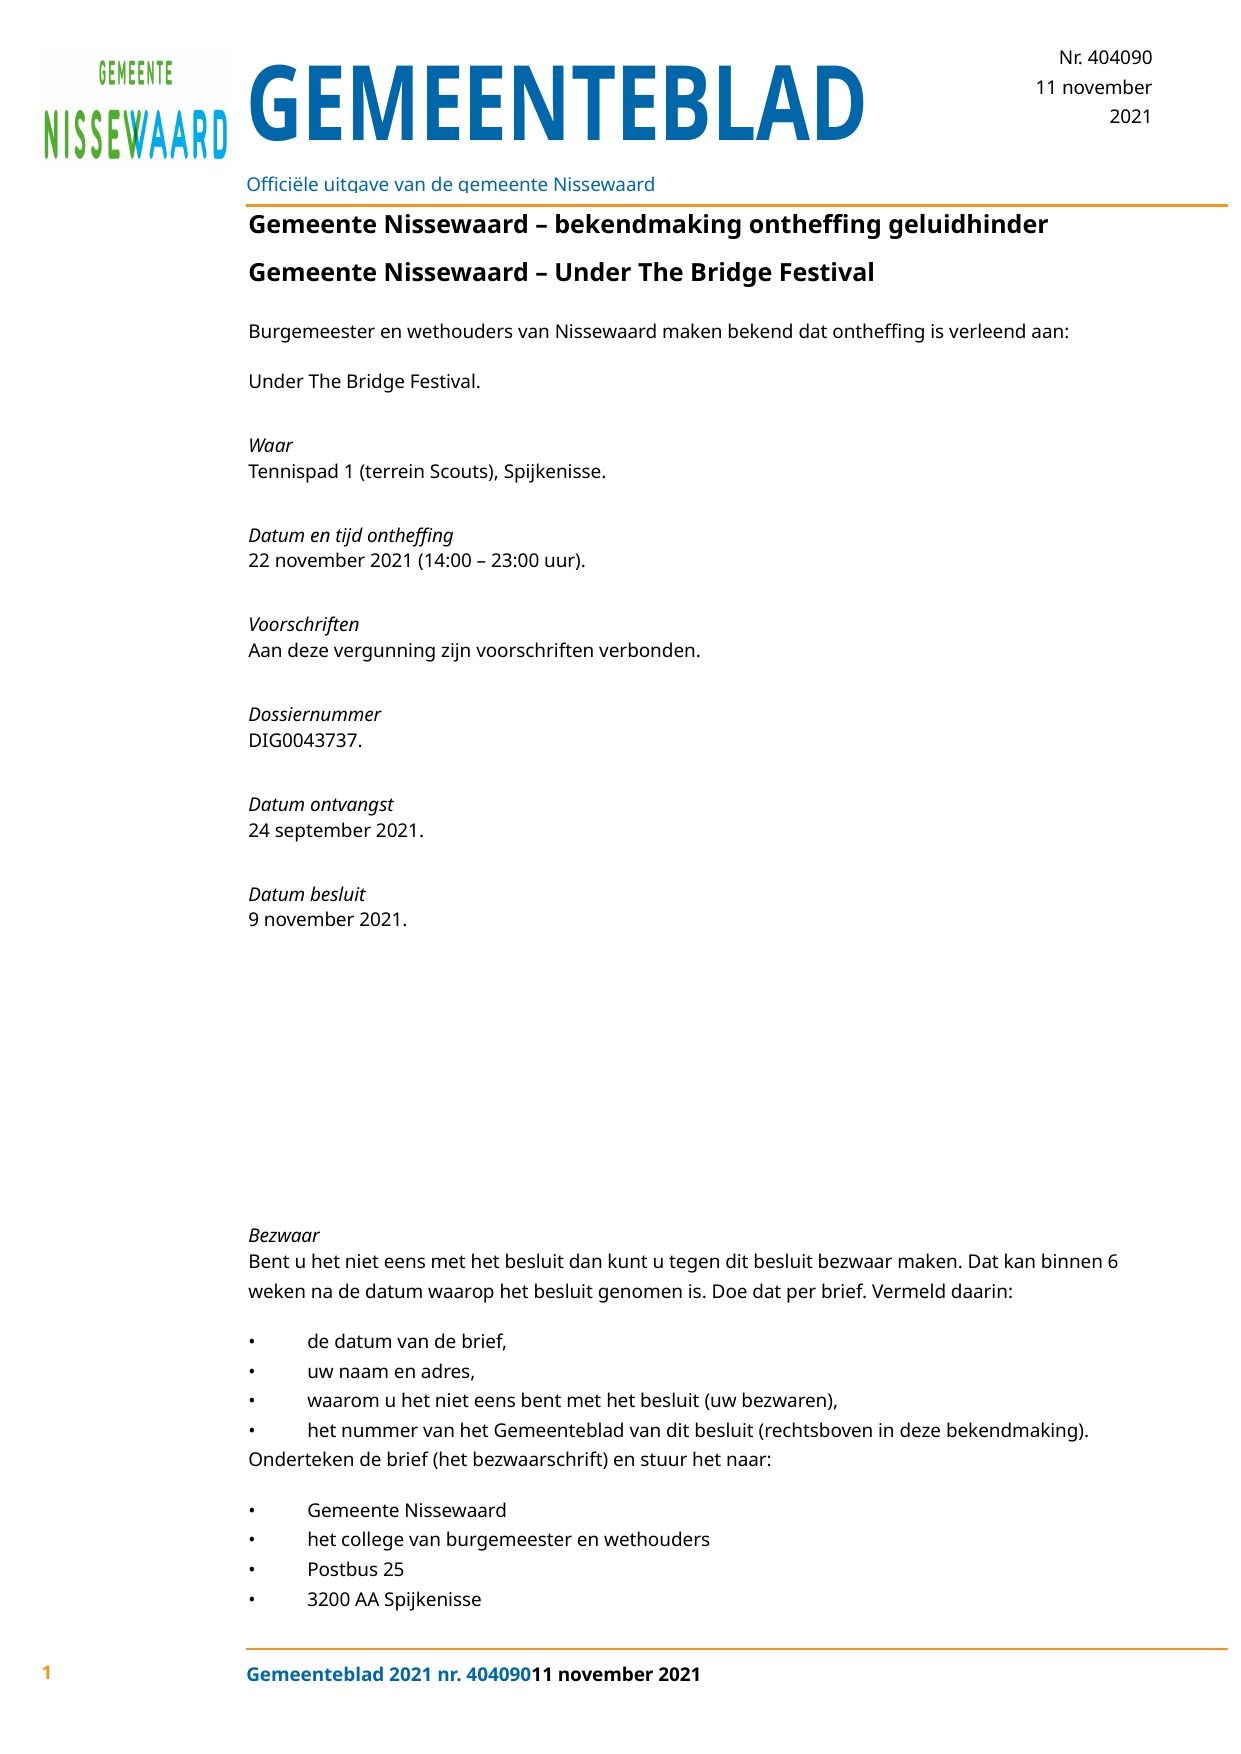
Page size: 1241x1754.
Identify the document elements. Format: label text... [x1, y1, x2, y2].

text Dossiernummer [248, 701, 1152, 727]
picture [41, 47, 231, 172]
text 22 november 2021 (14:00 – 23:00 uur). [248, 548, 1152, 573]
list Postbus 25 [248, 1556, 1152, 1582]
text Datum besluit [248, 881, 1152, 906]
text DIG0043737. [248, 727, 1152, 753]
text Voorschriften [248, 612, 1152, 637]
text 9 november 2021. [248, 906, 1152, 932]
text Aan deze vergunning zijn voorschriften verbonden. [248, 637, 1152, 663]
list het nummer van het Gemeenteblad van dit besluit (rechtsboven in deze bekendmaking). [248, 1417, 1152, 1443]
text Bezwaar [248, 1222, 1152, 1248]
text Burgemeester en wethouders van Nissewaard maken bekend dat ontheffing is verleend aan: [248, 318, 1152, 344]
text 24 september 2021. [248, 817, 1152, 842]
text Datum en tijd ontheffing [248, 522, 1152, 548]
text Tennispad 1 (terrein Scouts), Spijkenisse. [248, 458, 1152, 484]
list 3200 AA Spijkenisse [248, 1586, 1152, 1611]
list Gemeente Nissewaard [248, 1497, 1152, 1523]
text Under The Bridge Festival. [248, 368, 1152, 394]
text Datum ontvangst [248, 791, 1152, 817]
text Onderteken de brief (het bezwaarschrift) en stuur het naar: [248, 1447, 1152, 1472]
list uw naam en adres, [248, 1358, 1152, 1383]
text Waar [248, 432, 1152, 458]
list het college van burgemeester en wethouders [248, 1527, 1152, 1552]
list waarom u het niet eens bent met het besluit (uw bezwaren), [248, 1387, 1152, 1413]
list de datum van de brief, [248, 1328, 1152, 1354]
text Gemeente Nissewaard – bekendmaking ontheffing geluidhinder Gemeente Nissewaard – Under The Bridge Festival [248, 207, 1152, 288]
text Bent u het niet eens met het besluit dan kunt u tegen dit besluit bezwaar maken. Dat kan binnen 6 weken na de datum waarop het besluit genomen is. Doe dat per brief. Vermeld daarin: [248, 1248, 1152, 1303]
